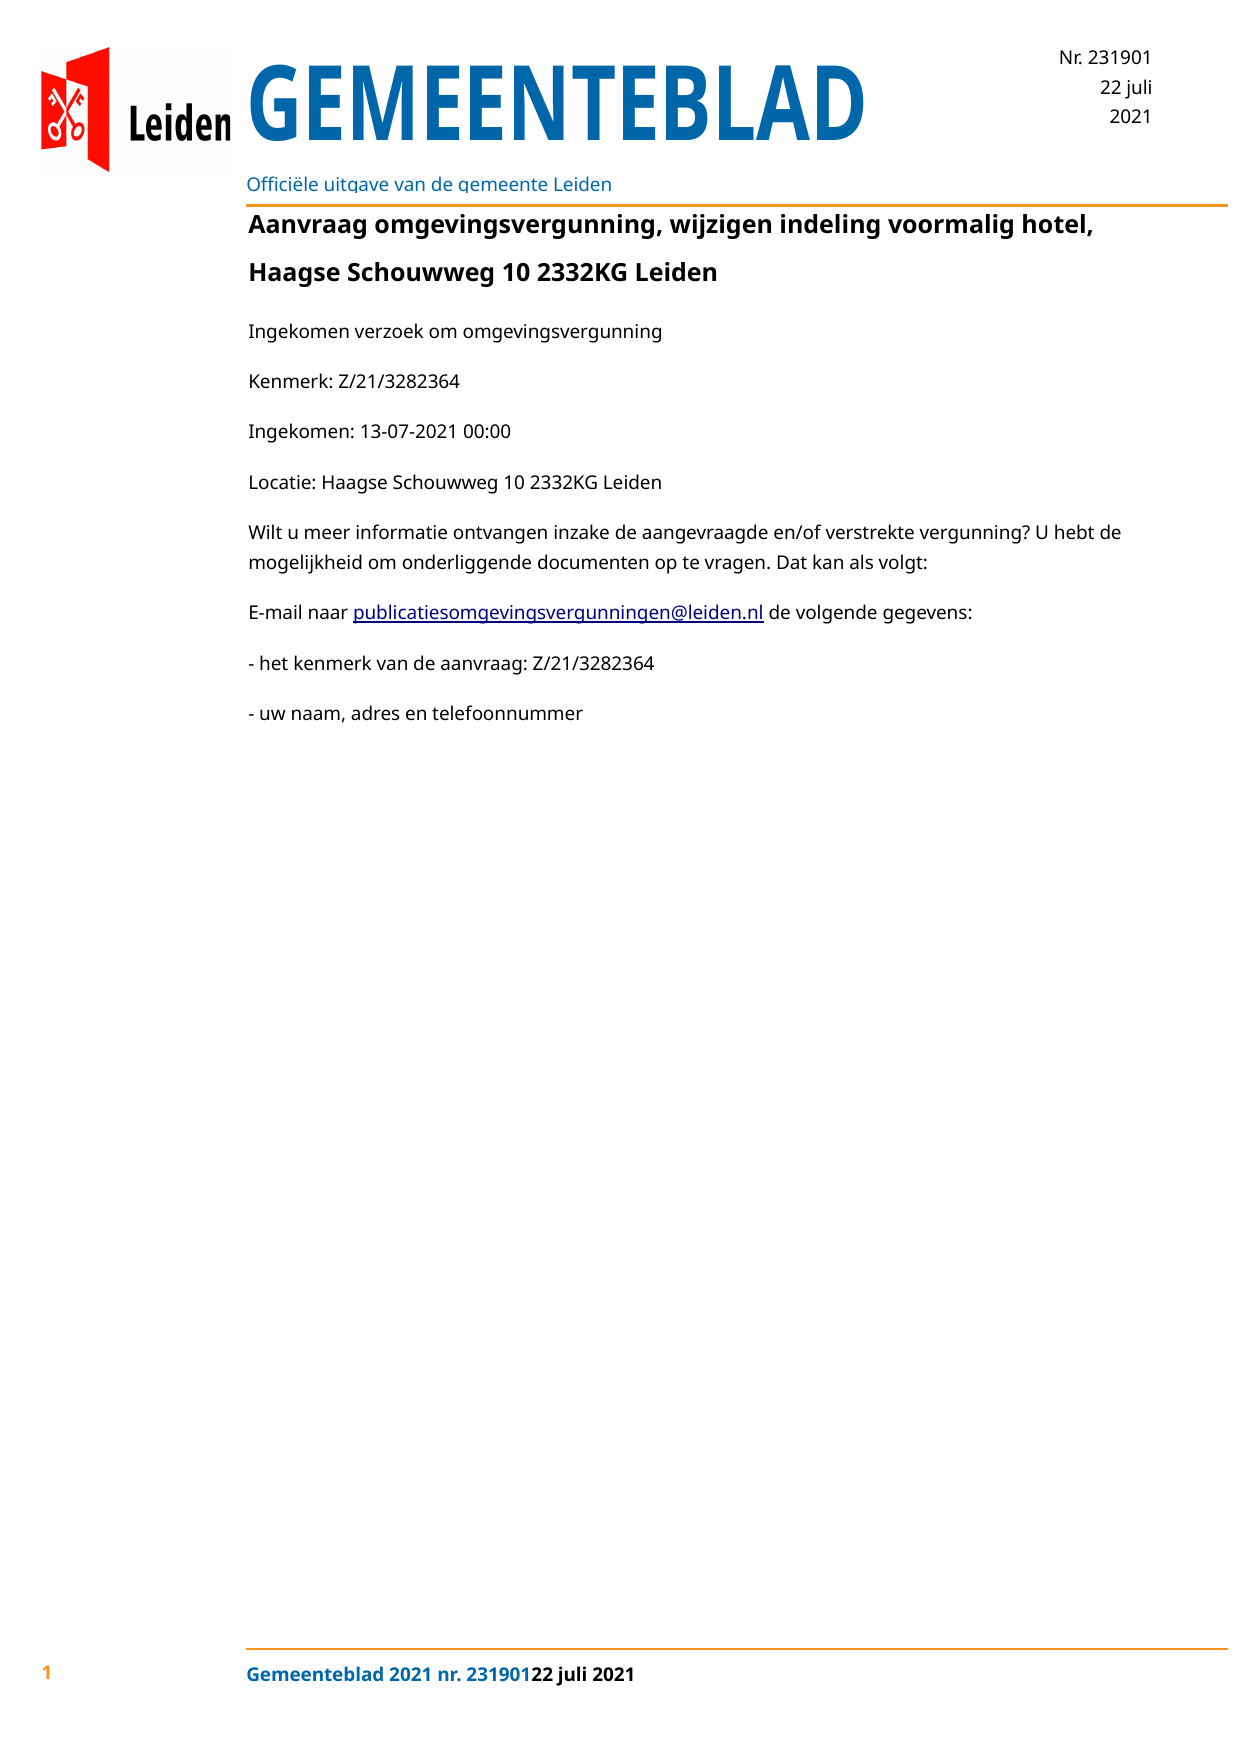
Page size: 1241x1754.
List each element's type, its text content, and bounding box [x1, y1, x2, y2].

picture [41, 47, 231, 172]
text - uw naam, adres en telefoonnummer [248, 700, 1152, 726]
text Aanvraag omgevingsvergunning, wijzigen indeling voormalig hotel, Haagse Schouwweg 10 2332KG Leiden [248, 207, 1152, 288]
text E-mail naar publicatiesomgevingsvergunningen@leiden.nl de volgende gegevens: [248, 599, 1152, 625]
text Locatie: Haagse Schouwweg 10 2332KG Leiden [248, 469, 1152, 495]
text Ingekomen verzoek om omgevingsvergunning [248, 318, 1152, 344]
text Kenmerk: Z/21/3282364 [248, 368, 1152, 394]
text Wilt u meer informatie ontvangen inzake de aangevraagde en/of verstrekte vergunning? U hebt de mogelijkheid om onderliggende documenten op te vragen. Dat kan als volgt: [248, 519, 1152, 575]
text Ingekomen: 13-07-2021 00:00 [248, 419, 1152, 444]
text - het kenmerk van de aanvraag: Z/21/3282364 [248, 650, 1152, 676]
